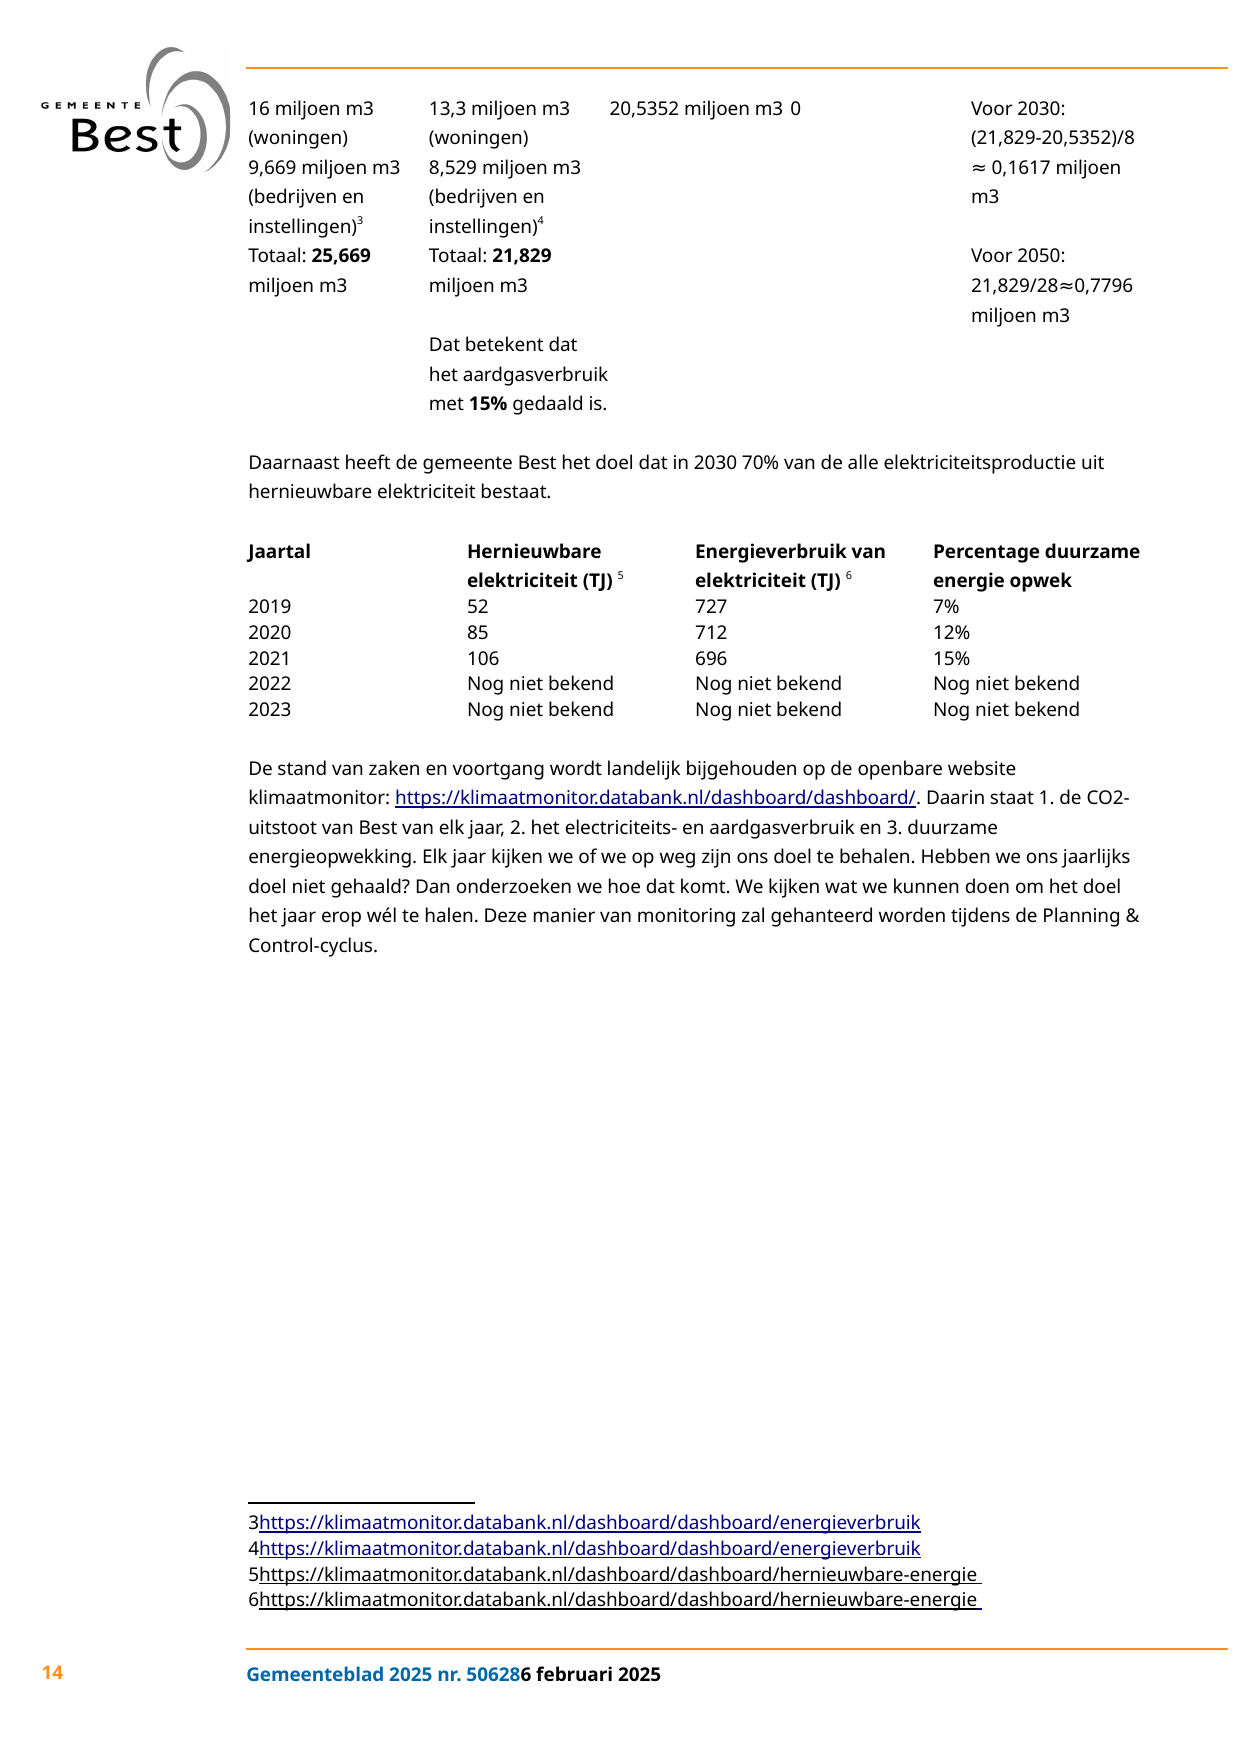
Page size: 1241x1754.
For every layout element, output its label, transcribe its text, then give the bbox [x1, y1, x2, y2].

text De stand van zaken en voortgang wordt landelijk bijgehouden op de openbare website klimaatmonitor: https://klimaatmonitor.databank.nl/dashboard/dashboard/. Daarin staat 1. de CO2-uitstoot van Best van elk jaar, 2. het electriciteits- en aardgasverbruik en 3. duurzame energieopwekking. Elk jaar kijken we of we op weg zijn ons doel te behalen. Hebben we ons jaarlijks doel niet gehaald? Dan onderzoeken we hoe dat komt. We kijken wat we kunnen doen om het doel het jaar erop wél te halen. Deze manier van monitoring zal gehanteerd worden tijdens de Planning & Control-cyclus. [248, 755, 1152, 958]
table_cell 7% [933, 593, 1152, 619]
table_cell 15% [933, 645, 1152, 671]
table_cell 2020 [248, 619, 467, 645]
table_cell 106 [467, 645, 695, 671]
table_cell 12% [933, 619, 1152, 645]
table_header Percentage duurzame energie opwek [933, 538, 1152, 593]
table_cell 712 [695, 619, 933, 645]
table_cell 13,3 miljoen m3 (woningen) 8,529 miljoen m3 (bedrijven en instellingen) Totaal: 21,829 miljoen m3 Dat betekent dat het aardgasverbruik met 15% gedaald is. [429, 95, 609, 416]
text Daarnaast heeft de gemeente Best het doel dat in 2030 70% van de alle elektriciteitsproductie uit hernieuwbare elektriciteit bestaat. [248, 449, 1152, 504]
table_cell Nog niet bekend [933, 696, 1152, 722]
table_cell Nog niet bekend [695, 696, 933, 722]
table_cell 52 [467, 593, 695, 619]
table_cell 20,5352 miljoen m3 [609, 95, 790, 416]
table_cell 85 [467, 619, 695, 645]
table_cell 16 miljoen m3 (woningen) 9,669 miljoen m3 (bedrijven en instellingen) Totaal: 25,669 miljoen m3 [248, 95, 429, 416]
table_header Jaartal [248, 538, 467, 593]
table_header Energieverbruik van elektriciteit (TJ) [695, 538, 933, 593]
picture [41, 47, 231, 172]
table_cell Nog niet bekend [933, 671, 1152, 696]
table_cell 0 [790, 95, 971, 416]
table_cell 2022 [248, 671, 467, 696]
table_header Hernieuwbare elektriciteit (TJ) [467, 538, 695, 593]
table_cell Nog niet bekend [695, 671, 933, 696]
table_cell Voor 2030: (21,829-20,5352)/8 ≈ 0,1617 miljoen m3 Voor 2050: 21,829/28≈0,7796 miljoen m3 [971, 95, 1152, 416]
table_cell Nog niet bekend [467, 696, 695, 722]
table_cell 2021 [248, 645, 467, 671]
table_cell 727 [695, 593, 933, 619]
table_cell 2023 [248, 696, 467, 722]
table_cell 2019 [248, 593, 467, 619]
table_cell 696 [695, 645, 933, 671]
table_cell Nog niet bekend [467, 671, 695, 696]
